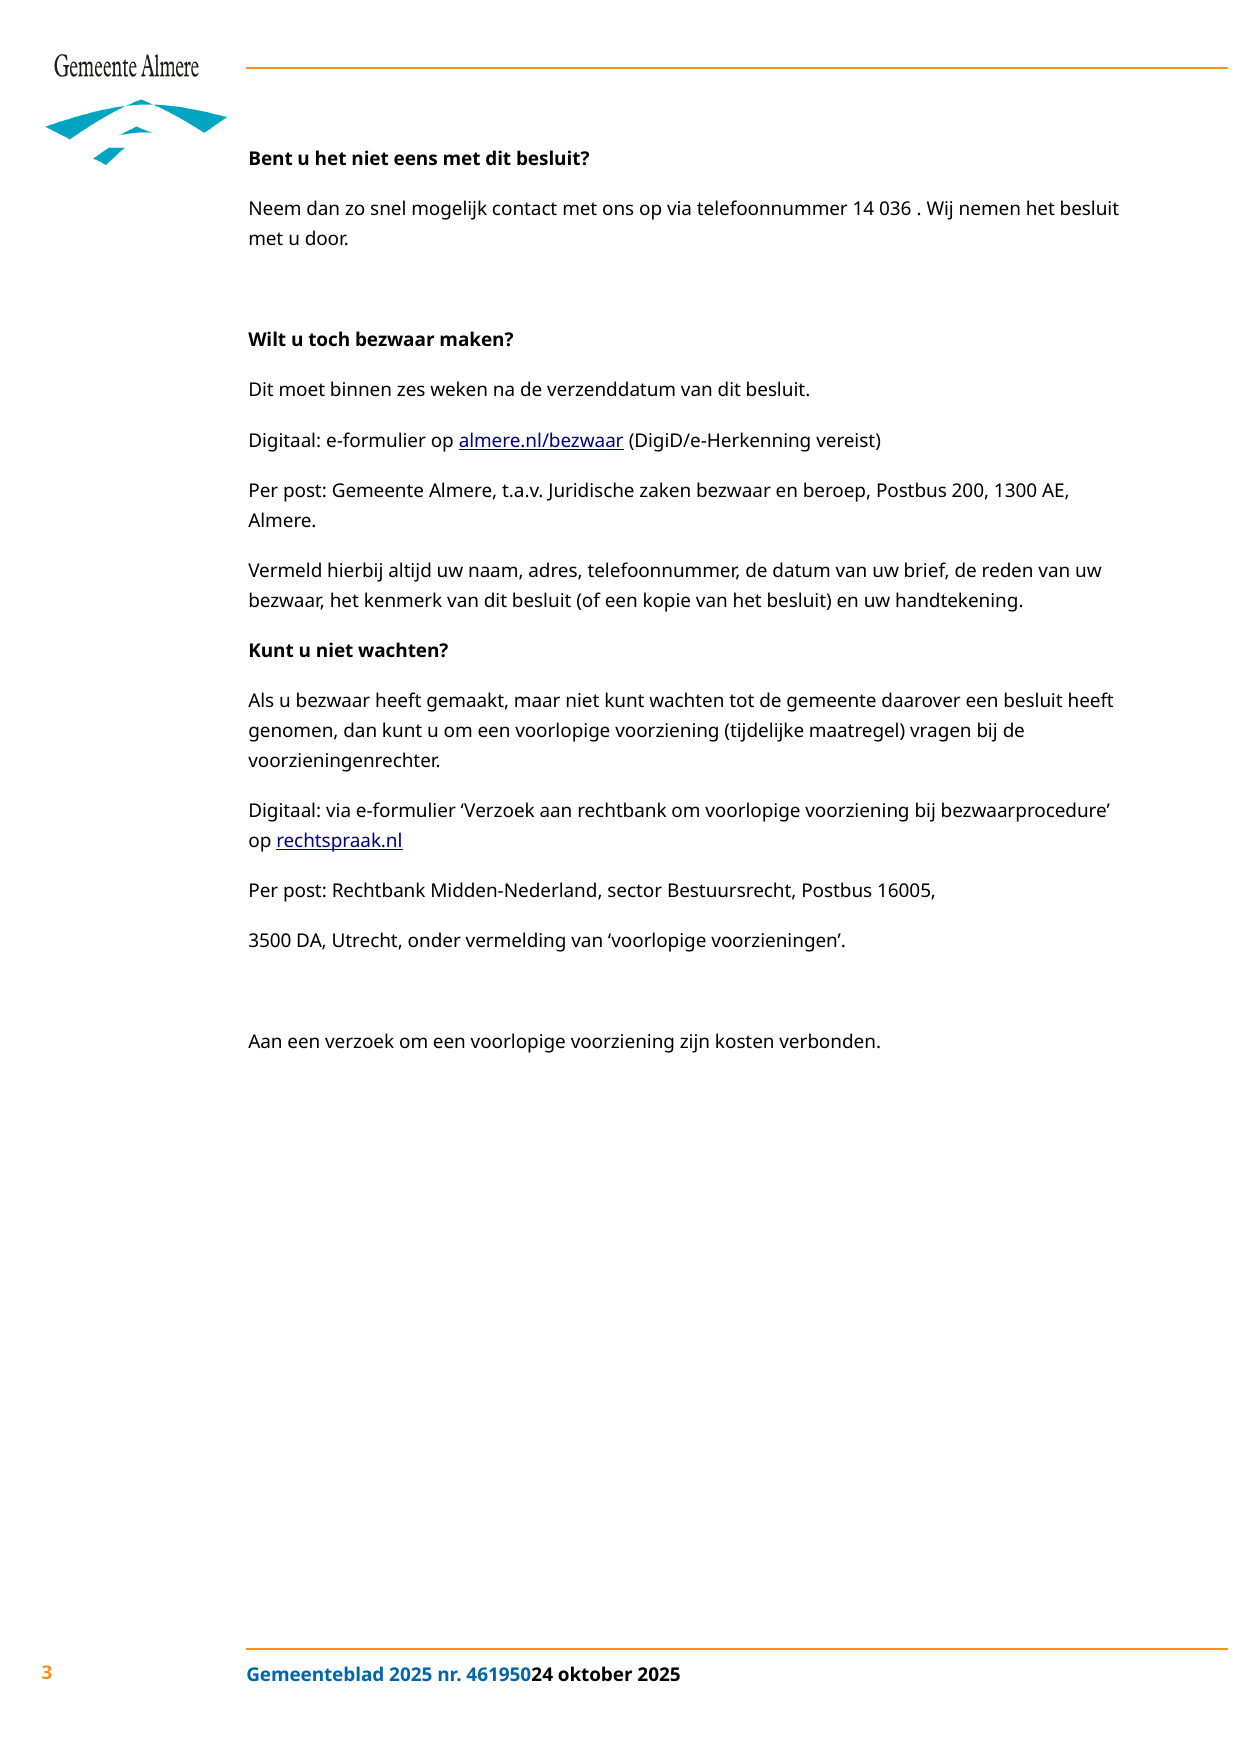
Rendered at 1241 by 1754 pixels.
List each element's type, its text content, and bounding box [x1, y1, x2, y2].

text Digitaal: via e-formulier ‘Verzoek aan rechtbank om voorlopige voorziening bij bezwaarprocedure’ op rechtspraak.nl [248, 797, 1152, 853]
text Neem dan zo snel mogelijk contact met ons op via telefoonnummer 14 036 . Wij nemen het besluit met u door. [248, 196, 1152, 251]
picture [41, 47, 231, 172]
text Aan een verzoek om een voorlopige voorziening zijn kosten verbonden. [248, 1028, 1152, 1054]
text Per post: Rechtbank Midden-Nederland, sector Bestuursrecht, Postbus 16005, [248, 877, 1152, 903]
text Wilt u toch bezwaar maken? [248, 326, 1152, 352]
text 3500 DA, Utrecht, onder vermelding van ‘voorlopige voorzieningen’. [248, 928, 1152, 953]
text Dit moet binnen zes weken na de verzenddatum van dit besluit. [248, 376, 1152, 402]
text Kunt u niet wachten? [248, 637, 1152, 663]
text Bent u het niet eens met dit besluit? [248, 145, 1152, 171]
text Als u bezwaar heeft gemaakt, maar niet kunt wachten tot de gemeente daarover een besluit heeft genomen, dan kunt u om een voorlopige voorziening (tijdelijke maatregel) vragen bij de voorzieningenrechter. [248, 688, 1152, 773]
text Digitaal: e-formulier op almere.nl/bezwaar (DigiD/e-Herkenning vereist) [248, 427, 1152, 453]
text Vermeld hierbij altijd uw naam, adres, telefoonnummer, de datum van uw brief, de reden van uw bezwaar, het kenmerk van dit besluit (of een kopie van het besluit) en uw handtekening. [248, 557, 1152, 613]
text Per post: Gemeente Almere, t.a.v. Juridische zaken bezwaar en beroep, Postbus 200, 1300 AE, Almere. [248, 477, 1152, 533]
